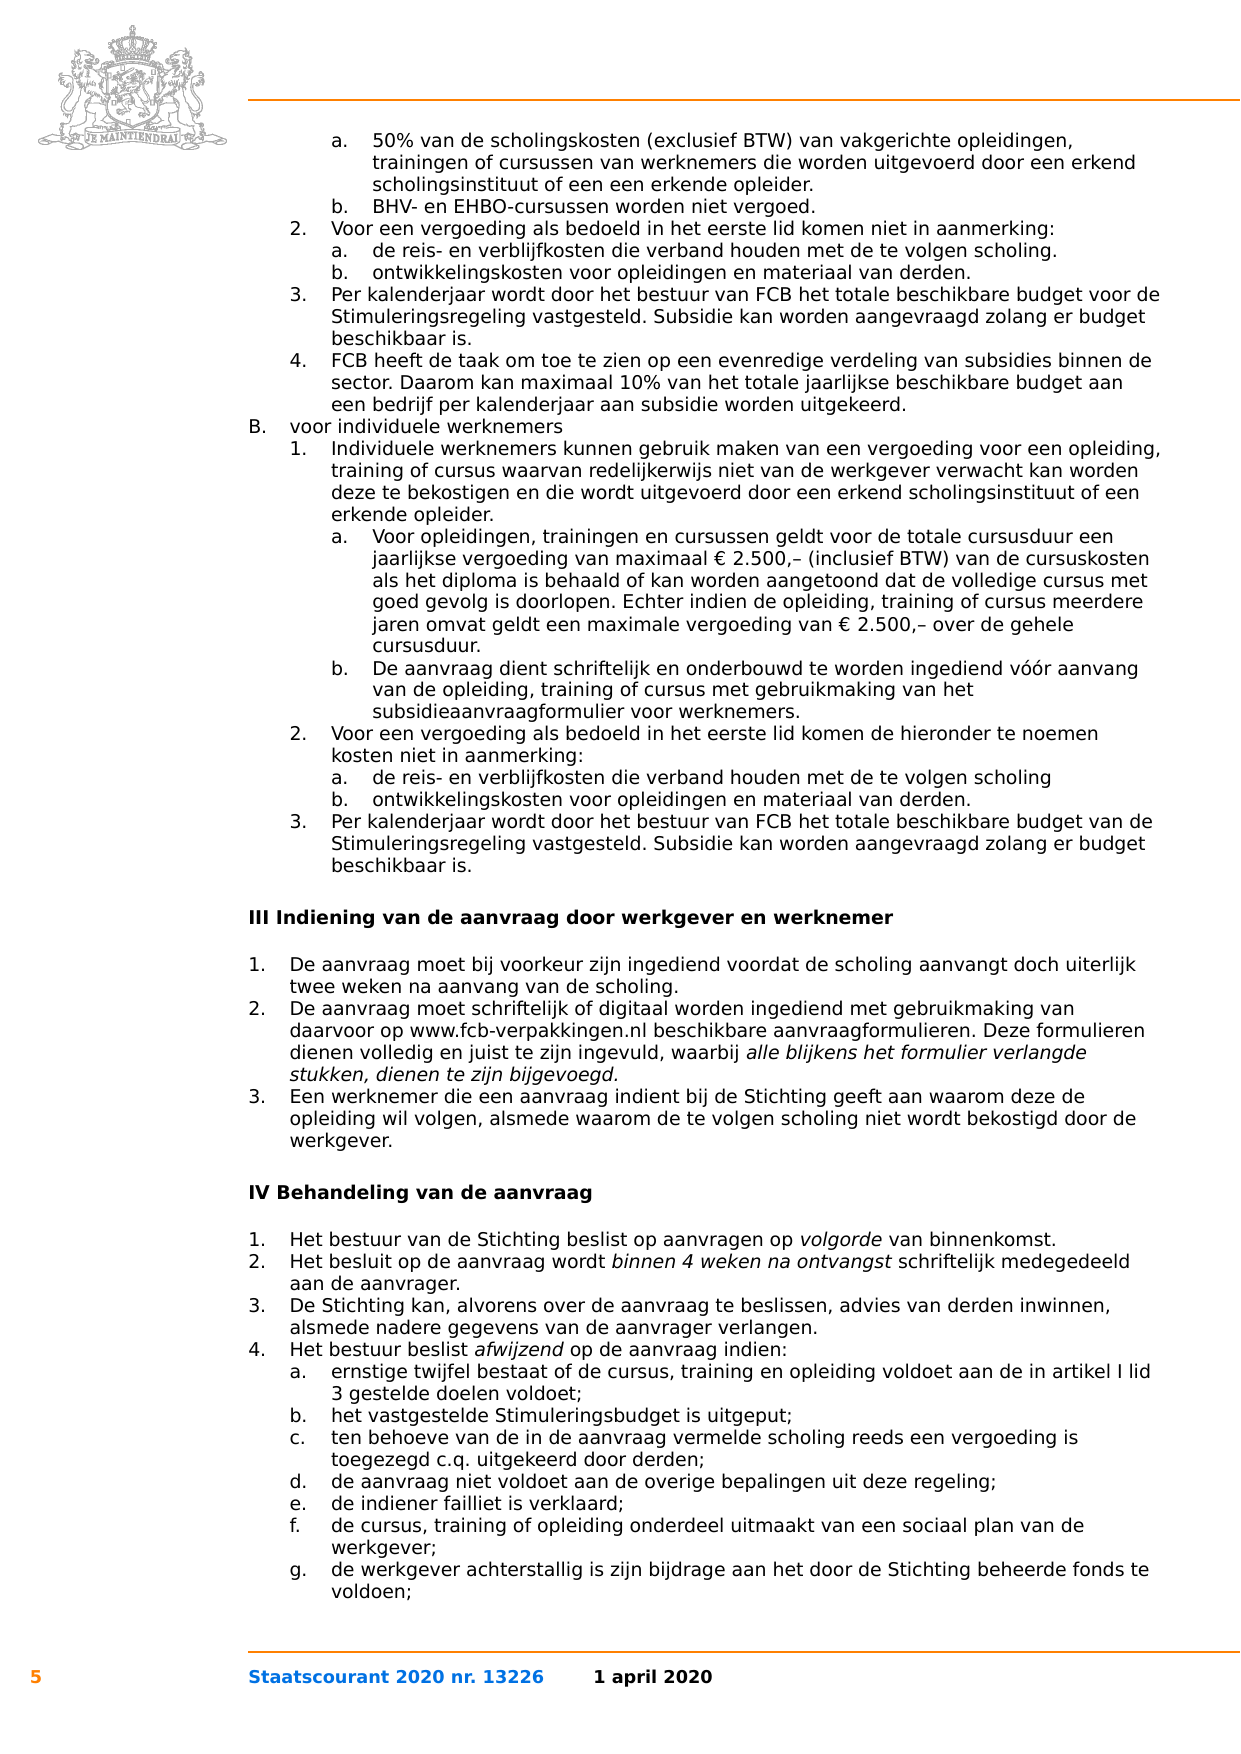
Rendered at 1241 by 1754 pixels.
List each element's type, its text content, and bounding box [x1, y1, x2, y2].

text 3. Een werknemer die een aanvraag indient bij de Stichting geeft aan waarom deze de opleiding wil volgen, alsmede waarom de te volgen scholing niet wordt bekostigd door de werkgever. [248, 1086, 1163, 1152]
text 3. Per kalenderjaar wordt door het bestuur van FCB het totale beschikbare budget voor de Stimuleringsregeling vastgesteld. Subsidie kan worden aangevraagd zolang er budget beschikbaar is. [289, 284, 1163, 350]
text a. 50% van de scholingskosten (exclusief BTW) van vakgerichte opleidingen, trainingen of cursussen van werknemers die worden uitgevoerd door een erkend scholingsinstituut of een een erkende opleider. [331, 130, 1163, 196]
text 3. De Stichting kan, alvorens over de aanvraag te beslissen, advies van derden inwinnen, alsmede nadere gegevens van de aanvrager verlangen. [248, 1295, 1163, 1339]
text 2. Voor een vergoeding als bedoeld in het eerste lid komen de hieronder te noemen kosten niet in aanmerking: [289, 723, 1163, 767]
text 3. Per kalenderjaar wordt door het bestuur van FCB het totale beschikbare budget van de Stimuleringsregeling vastgesteld. Subsidie kan worden aangevraagd zolang er budget beschikbaar is. [289, 811, 1163, 877]
text b. het vastgestelde Stimuleringsbudget is uitgeput; [289, 1405, 1163, 1427]
text 1. Het bestuur van de Stichting beslist op aanvragen op volgorde van binnenkomst. [248, 1229, 1163, 1251]
text f. de cursus, training of opleiding onderdeel uitmaakt van een sociaal plan van de werkgever; [289, 1515, 1163, 1559]
text e. de indiener failliet is verklaard; [289, 1493, 1163, 1515]
text b. ontwikkelingskosten voor opleidingen en materiaal van derden. [331, 789, 1163, 811]
text a. de reis- en verblijfkosten die verband houden met de te volgen scholing. [331, 240, 1163, 262]
text a. ernstige twijfel bestaat of de cursus, training en opleiding voldoet aan de in artikel I lid 3 gestelde doelen voldoet; [289, 1361, 1163, 1405]
text b. De aanvraag dient schriftelijk en onderbouwd te worden ingediend vóór aanvang van de opleiding, training of cursus met gebruikmaking van het subsidieaanvraagformulier voor werknemers. [331, 657, 1163, 723]
text B. voor individuele werknemers [248, 416, 1163, 438]
text c. ten behoeve van de in de aanvraag vermelde scholing reeds een vergoeding is toegezegd c.q. uitgekeerd door derden; [289, 1427, 1163, 1471]
subtitle IV Behandeling van de aanvraag [248, 1182, 1163, 1204]
text b. BHV- en EHBO-cursussen worden niet vergoed. [331, 196, 1163, 218]
text d. de aanvraag niet voldoet aan de overige bepalingen uit deze regeling; [289, 1471, 1163, 1493]
picture [38, 25, 227, 150]
text 4. Het bestuur beslist afwijzend op de aanvraag indien: [248, 1339, 1163, 1361]
text 1. Individuele werknemers kunnen gebruik maken van een vergoeding voor een opleiding, training of cursus waarvan redelijkerwijs niet van de werkgever verwacht kan worden deze te bekostigen en die wordt uitgevoerd door een erkend scholingsinstituut of een erkende opleider. [289, 438, 1163, 526]
text a. Voor opleidingen, trainingen en cursussen geldt voor de totale cursusduur een jaarlijkse vergoeding van maximaal € 2.500,– (inclusief BTW) van de cursuskosten als het diploma is behaald of kan worden aangetoond dat de volledige cursus met goed gevolg is doorlopen. Echter indien de opleiding, training of cursus meerdere jaren omvat geldt een maximale vergoeding van € 2.500,– over de gehele cursusduur. [331, 526, 1163, 657]
text 2. Voor een vergoeding als bedoeld in het eerste lid komen niet in aanmerking: [289, 218, 1163, 240]
subtitle III Indiening van de aanvraag door werkgever en werknemer [248, 907, 1163, 929]
text 2. De aanvraag moet schriftelijk of digitaal worden ingediend met gebruikmaking van daarvoor op www.fcb-verpakkingen.nl beschikbare aanvraagformulieren. Deze formulieren dienen volledig en juist te zijn ingevuld, waarbij alle blijkens het formulier verlangde stukken, dienen te zijn bijgevoegd. [248, 998, 1163, 1086]
text b. ontwikkelingskosten voor opleidingen en materiaal van derden. [331, 262, 1163, 284]
text 1. De aanvraag moet bij voorkeur zijn ingediend voordat de scholing aanvangt doch uiterlijk twee weken na aanvang van de scholing. [248, 954, 1163, 998]
text g. de werkgever achterstallig is zijn bijdrage aan het door de Stichting beheerde fonds te voldoen; [289, 1559, 1163, 1603]
text 2. Het besluit op de aanvraag wordt binnen 4 weken na ontvangst schriftelijk medegedeeld aan de aanvrager. [248, 1251, 1163, 1295]
text 4. FCB heeft de taak om toe te zien op een evenredige verdeling van subsidies binnen de sector. Daarom kan maximaal 10% van het totale jaarlijkse beschikbare budget aan een bedrijf per kalenderjaar aan subsidie worden uitgekeerd. [289, 350, 1163, 416]
text a. de reis- en verblijfkosten die verband houden met de te volgen scholing [331, 767, 1163, 789]
